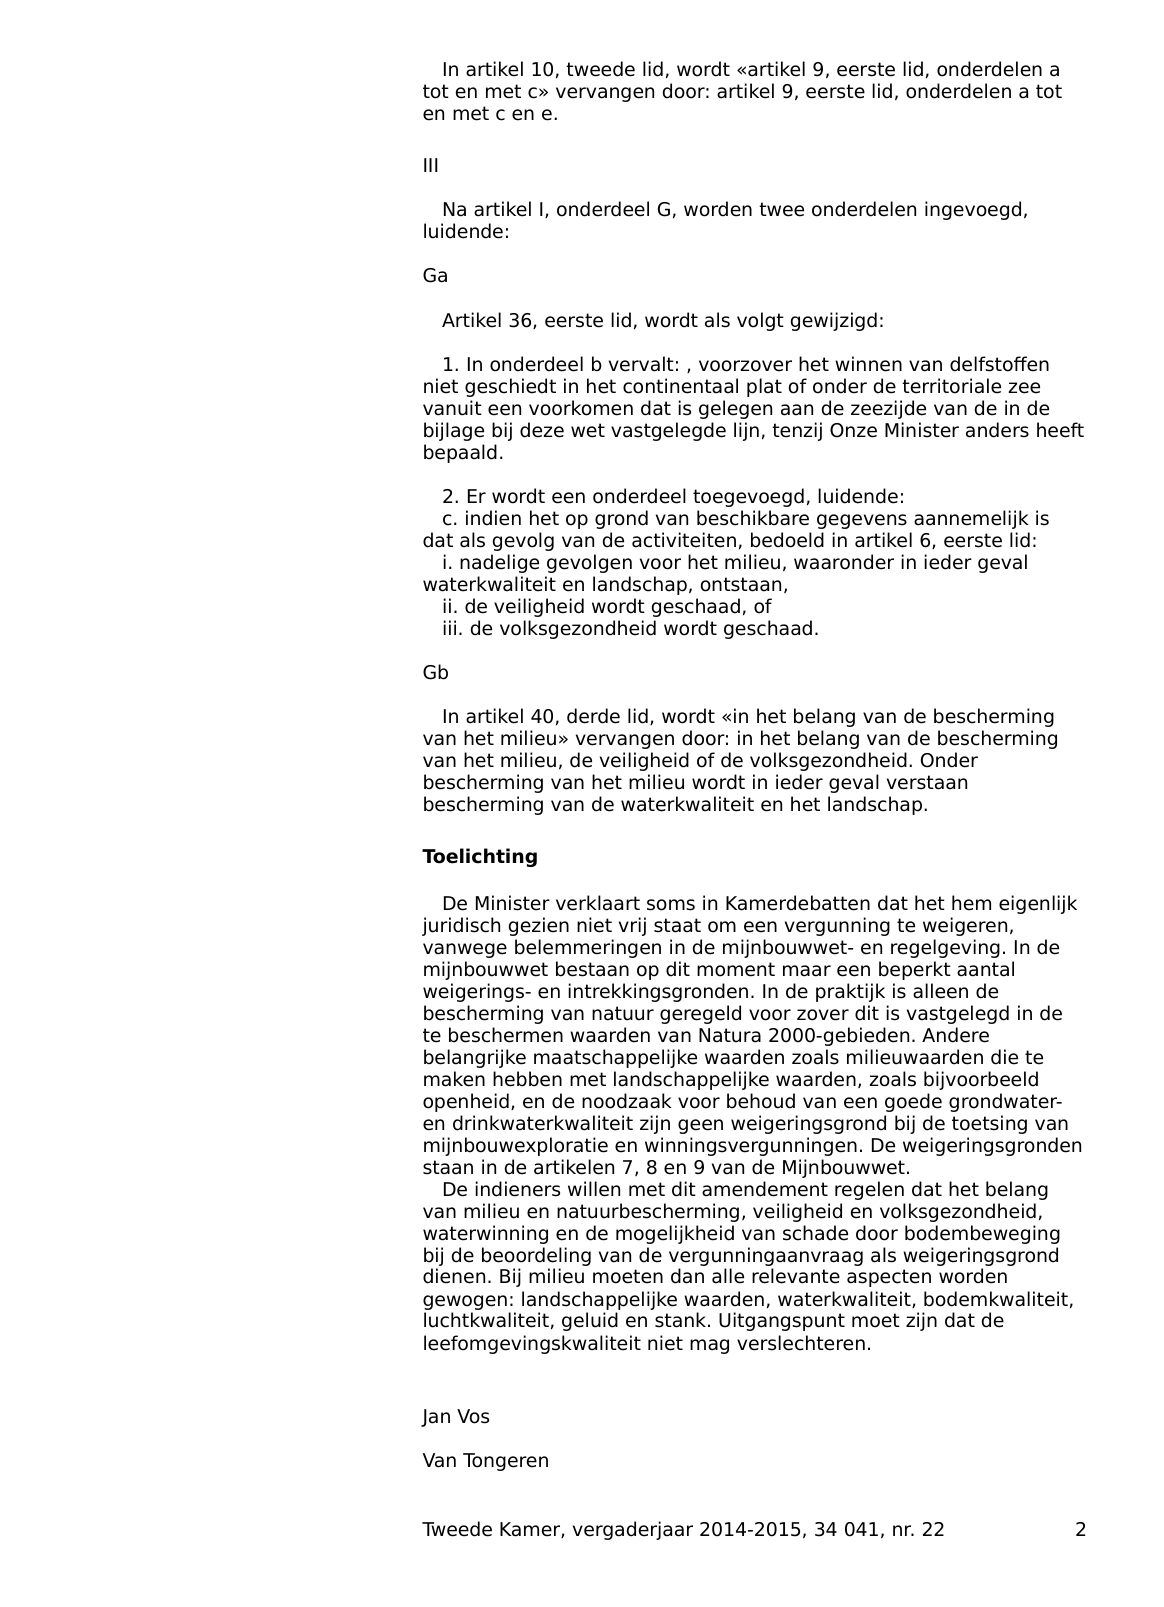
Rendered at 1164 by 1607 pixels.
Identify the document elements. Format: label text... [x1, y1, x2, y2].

text i. nadelige gevolgen voor het milieu, waaronder in ieder geval waterkwaliteit en landschap, ontstaan, [422, 552, 1087, 596]
text Gb [422, 662, 1087, 684]
subtitle III [422, 155, 1087, 177]
subtitle Toelichting [422, 846, 1087, 868]
text ii. de veiligheid wordt geschaad, of [422, 596, 1087, 618]
text Jan Vos Van Tongeren [422, 1384, 1087, 1472]
text 1. In onderdeel b vervalt: , voorzover het winnen van delfstoffen niet geschiedt in het continentaal plat of onder de territoriale zee vanuit een voorkomen dat is gelegen aan de zeezijde van de in de bijlage bij deze wet vastgelegde lijn, tenzij Onze Minister anders heeft bepaald. [422, 354, 1087, 463]
text In artikel 40, derde lid, wordt «in het belang van de bescherming van het milieu» vervangen door: in het belang van de bescherming van het milieu, de veiligheid of de volksgezondheid. Onder bescherming van het milieu wordt in ieder geval verstaan bescherming van de waterkwaliteit en het landschap. [422, 706, 1087, 816]
text iii. de volksgezondheid wordt geschaad. [422, 618, 1087, 639]
text Na artikel I, onderdeel G, worden twee onderdelen ingevoegd, luidende: [422, 199, 1087, 243]
text De indieners willen met dit amendement regelen dat het belang van milieu en natuurbescherming, veiligheid en volksgezondheid, waterwinning en de mogelijkheid van schade door bodembeweging bij de beoordeling van de vergunningaanvraag als weigeringsgrond dienen. Bij milieu moeten dan alle relevante aspecten worden gewogen: landschappelijke waarden, waterkwaliteit, bodemkwaliteit, luchtkwaliteit, geluid en stank. Uitgangspunt moet zijn dat de leefomgevingskwaliteit niet mag verslechteren. [422, 1178, 1087, 1354]
text 2. Er wordt een onderdeel toegevoegd, luidende: [422, 486, 1087, 508]
text Ga [422, 265, 1087, 287]
text De Minister verklaart soms in Kamerdebatten dat het hem eigenlijk juridisch gezien niet vrij staat om een vergunning te weigeren, vanwege belemmeringen in de mijnbouwwet- en regelgeving. In de mijnbouwwet bestaan op dit moment maar een beperkt aantal weigerings- en intrekkingsgronden. In de praktijk is alleen de bescherming van natuur geregeld voor zover dit is vastgelegd in de te beschermen waarden van Natura 2000-gebieden. Andere belangrijke maatschappelijke waarden zoals milieuwaarden die te maken hebben met landschappelijke waarden, zoals bijvoorbeeld openheid, en de noodzaak voor behoud van een goede grondwater- en drinkwaterkwaliteit zijn geen weigeringsgrond bij de toetsing van mijnbouwexploratie en winningsvergunningen. De weigeringsgronden staan in de artikelen 7, 8 en 9 van de Mijnbouwwet. [422, 893, 1087, 1178]
text Artikel 36, eerste lid, wordt als volgt gewijzigd: [422, 309, 1087, 331]
text In artikel 10, tweede lid, wordt «artikel 9, eerste lid, onderdelen a tot en met c» vervangen door: artikel 9, eerste lid, onderdelen a tot en met c en e. [422, 59, 1087, 125]
text c. indien het op grond van beschikbare gegevens aannemelijk is dat als gevolg van de activiteiten, bedoeld in artikel 6, eerste lid: [422, 508, 1087, 552]
